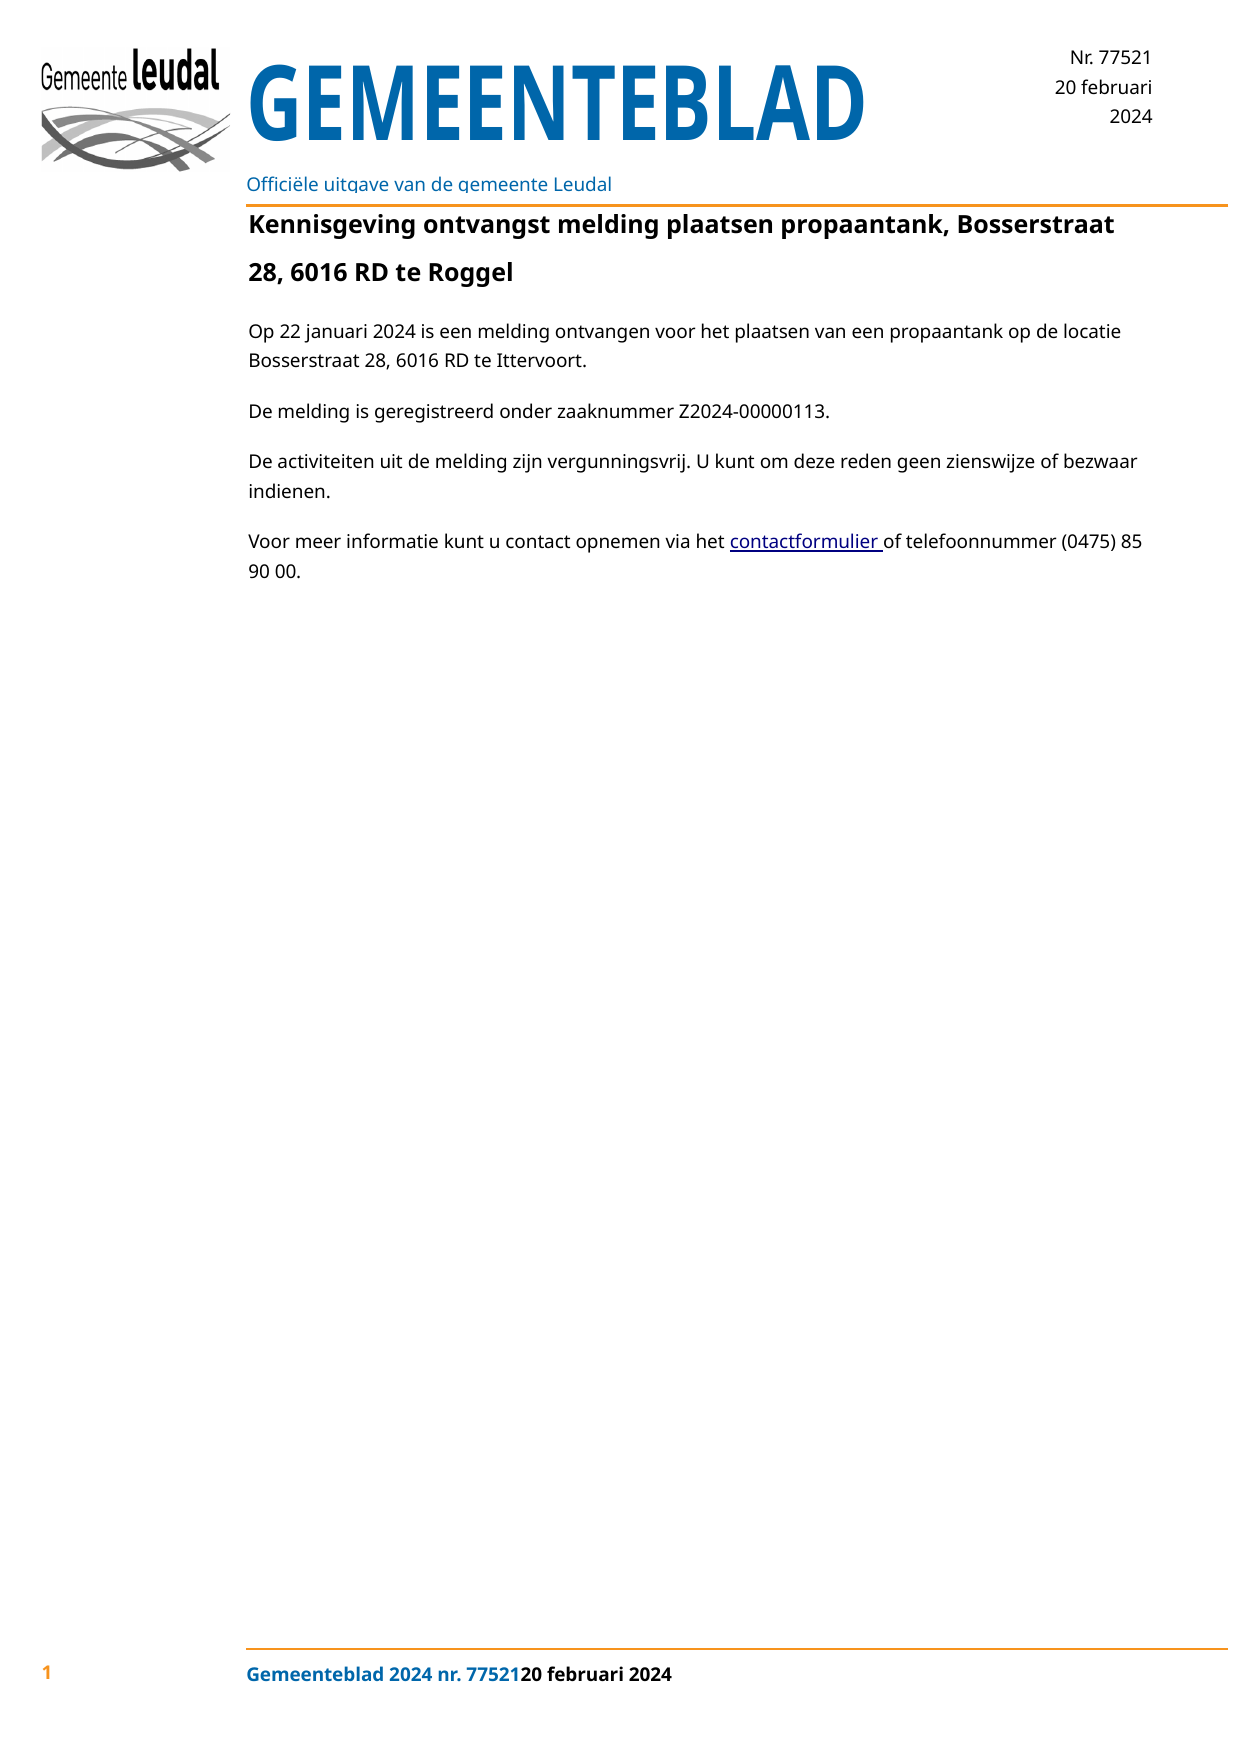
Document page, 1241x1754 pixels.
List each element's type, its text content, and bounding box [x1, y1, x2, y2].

picture [41, 47, 231, 172]
text Op 22 januari 2024 is een melding ontvangen voor het plaatsen van een propaantank op de locatie Bosserstraat 28, 6016 RD te Ittervoort. [248, 318, 1152, 373]
text De activiteiten uit de melding zijn vergunningsvrij. U kunt om deze reden geen zienswijze of bezwaar indienen. [248, 448, 1152, 504]
text De melding is geregistreerd onder zaaknummer Z2024-00000113. [248, 398, 1152, 424]
text Kennisgeving ontvangst melding plaatsen propaantank, Bosserstraat 28, 6016 RD te Roggel [248, 207, 1152, 288]
text Voor meer informatie kunt u contact opnemen via het contactformulier of telefoonnummer (0475) 85 90 00. [248, 528, 1152, 584]
